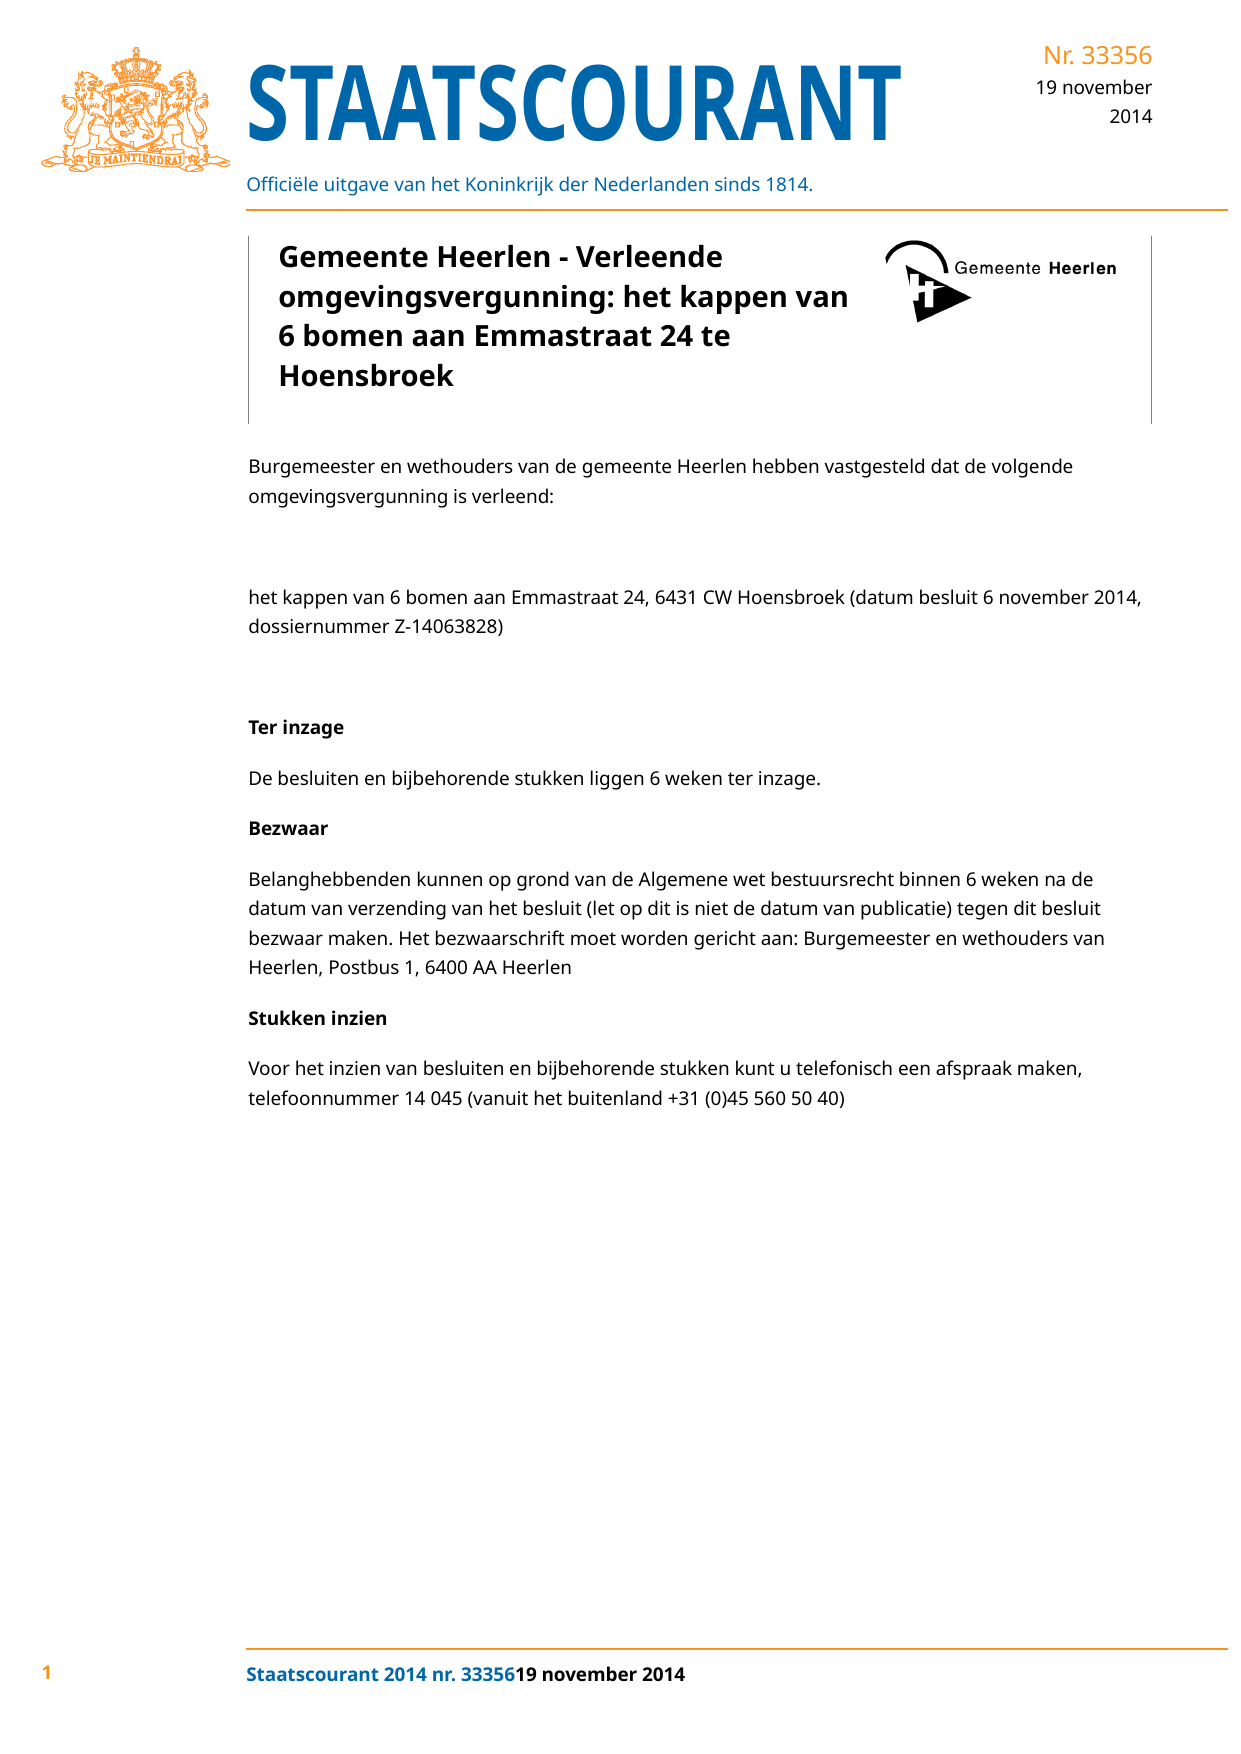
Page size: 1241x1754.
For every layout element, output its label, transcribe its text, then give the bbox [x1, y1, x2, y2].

text De besluiten en bijbehorende stukken liggen 6 weken ter inzage. [248, 765, 1152, 791]
text Stukken inzien [248, 1005, 1152, 1031]
table_header Gemeente Heerlen - Verleende omgevingsvergunning: het kappen van 6 bomen aan Emmastraat 24 te Hoensbroek [249, 236, 850, 424]
picture [882, 236, 1119, 325]
text Bezwaar [248, 815, 1152, 841]
text Belanghebbenden kunnen op grond van de Algemene wet bestuursrecht binnen 6 weken na de datum van verzending van het besluit (let op dit is niet de datum van publicatie) tegen dit besluit bezwaar maken. Het bezwaarschrift moet worden gericht aan: Burgemeester en wethouders van Heerlen, Postbus 1, 6400 AA Heerlen [248, 866, 1152, 980]
text Voor het inzien van besluiten en bijbehorende stukken kunt u telefonisch een afspraak maken, telefoonnummer 14 045 (vanuit het buitenland +31 (0)45 560 50 40) [248, 1055, 1152, 1111]
text Burgemeester en wethouders van de gemeente Heerlen hebben vastgesteld dat de volgende omgevingsvergunning is verleend: [248, 454, 1152, 509]
text Ter inzage [248, 714, 1152, 740]
table_header [850, 236, 1151, 424]
picture [41, 47, 231, 172]
text het kappen van 6 bomen aan Emmastraat 24, 6431 CW Hoensbroek (datum besluit 6 november 2014, dossiernummer Z-14063828) [248, 584, 1152, 639]
